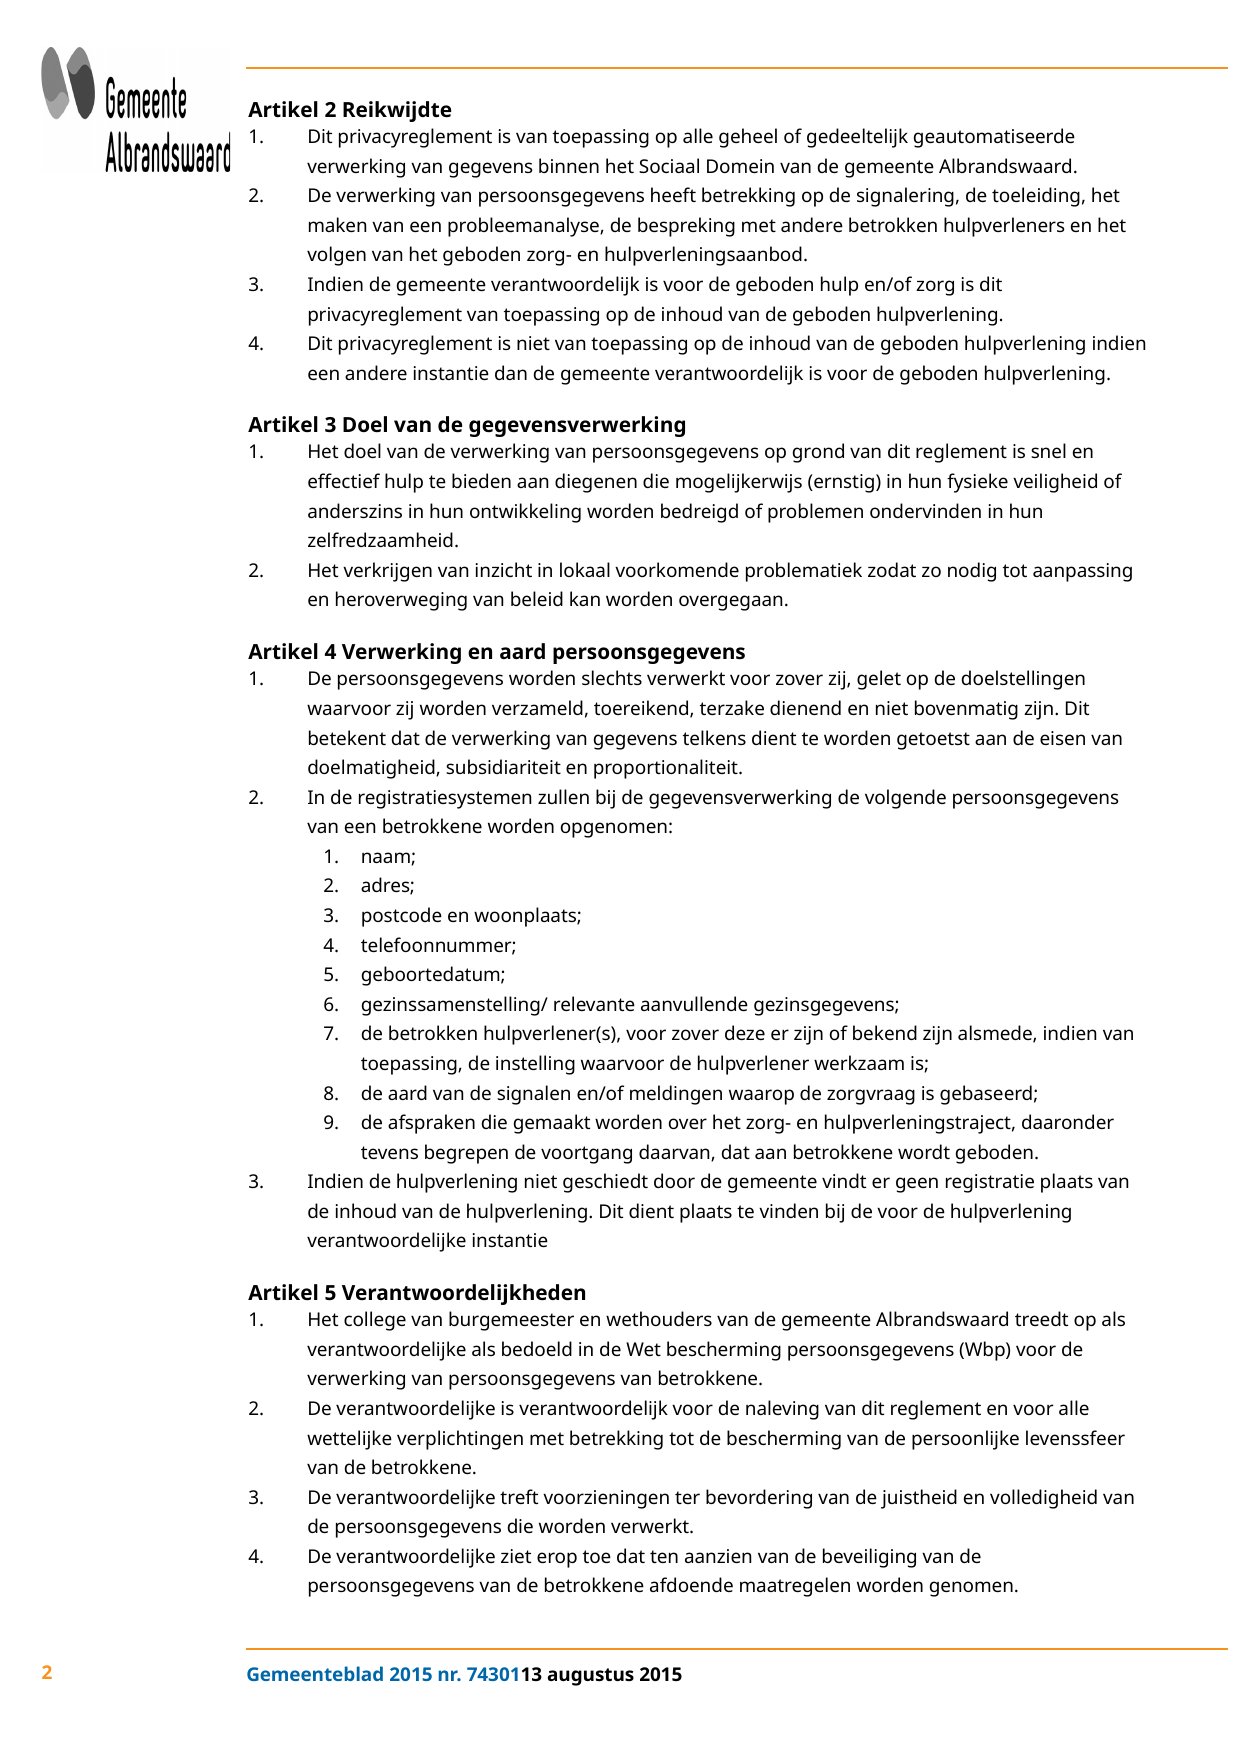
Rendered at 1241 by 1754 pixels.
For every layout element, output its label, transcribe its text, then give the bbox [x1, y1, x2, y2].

list Het verkrijgen van inzicht in lokaal voorkomende problematiek zodat zo nodig tot aanpassing en heroverweging van beleid kan worden overgegaan. [248, 557, 1152, 612]
list De verantwoordelijke ziet erop toe dat ten aanzien van de beveiliging van de persoonsgegevens van de betrokkene afdoende maatregelen worden genomen. [248, 1543, 1152, 1598]
list de betrokken hulpverlener(s), voor zover deze er zijn of bekend zijn alsmede, indien van toepassing, de instelling waarvoor de hulpverlener werkzaam is; [323, 1021, 1152, 1076]
text Artikel 5 Verantwoordelijkheden [248, 1278, 1152, 1306]
list De verantwoordelijke treft voorzieningen ter bevordering van de juistheid en volledigheid van de persoonsgegevens die worden verwerkt. [248, 1484, 1152, 1539]
list geboortedatum; [323, 961, 1152, 987]
picture [41, 47, 231, 172]
list Dit privacyreglement is van toepassing op alle geheel of gedeeltelijk geautomatiseerde verwerking van gegevens binnen het Sociaal Domein van de gemeente Albrandswaard. [248, 123, 1152, 178]
list gezinssamenstelling/ relevante aanvullende gezinsgegevens; [323, 991, 1152, 1017]
text Artikel 2 Reikwijdte [248, 95, 1152, 123]
list Het doel van de verwerking van persoonsgegevens op grond van dit reglement is snel en effectief hulp te bieden aan diegenen die mogelijkerwijs (ernstig) in hun fysieke veiligheid of anderszins in hun ontwikkeling worden bedreigd of problemen ondervinden in hun zelfredzaamheid. [248, 439, 1152, 553]
list Dit privacyreglement is niet van toepassing op de inhoud van de geboden hulpverlening indien een andere instantie dan de gemeente verantwoordelijk is voor de geboden hulpverlening. [248, 330, 1152, 386]
list postcode en woonplaats; [323, 902, 1152, 928]
list De persoonsgegevens worden slechts verwerkt voor zover zij, gelet op de doelstellingen waarvoor zij worden verzameld, toereikend, terzake dienend en niet bovenmatig zijn. Dit betekent dat de verwerking van gegevens telkens dient te worden getoetst aan de eisen van doelmatigheid, subsidiariteit en proportionaliteit. [248, 666, 1152, 780]
list telefoonnummer; [323, 932, 1152, 957]
text Artikel 4 Verwerking en aard persoonsgegevens [248, 637, 1152, 666]
list de aard van de signalen en/of meldingen waarop de zorgvraag is gebaseerd; [323, 1080, 1152, 1105]
text Artikel 3 Doel van de gegevensverwerking [248, 410, 1152, 439]
list de afspraken die gemaakt worden over het zorg- en hulpverleningstraject, daaronder tevens begrepen de voortgang daarvan, dat aan betrokkene wordt geboden. [323, 1109, 1152, 1164]
list Het college van burgemeester en wethouders van de gemeente Albrandswaard treedt op als verantwoordelijke als bedoeld in de Wet bescherming persoonsgegevens (Wbp) voor de verwerking van persoonsgegevens van betrokkene. [248, 1306, 1152, 1391]
list naam; [323, 843, 1152, 869]
list Indien de gemeente verantwoordelijk is voor de geboden hulp en/of zorg is dit privacyreglement van toepassing op de inhoud van de geboden hulpverlening. [248, 271, 1152, 326]
list De verwerking van persoonsgegevens heeft betrekking op de signalering, de toeleiding, het maken van een probleemanalyse, de bespreking met andere betrokken hulpverleners en het volgen van het geboden zorg- en hulpverleningsaanbod. [248, 182, 1152, 267]
list adres; [323, 873, 1152, 898]
list De verantwoordelijke is verantwoordelijk voor de naleving van dit reglement en voor alle wettelijke verplichtingen met betrekking tot de bescherming van de persoonlijke levenssfeer van de betrokkene. [248, 1395, 1152, 1480]
list In de registratiesystemen zullen bij de gegevensverwerking de volgende persoonsgegevens van een betrokkene worden opgenomen: [248, 784, 1152, 839]
list Indien de hulpverlening niet geschiedt door de gemeente vindt er geen registratie plaats van de inhoud van de hulpverlening. Dit dient plaats te vinden bij de voor de hulpverlening verantwoordelijke instantie [248, 1168, 1152, 1253]
